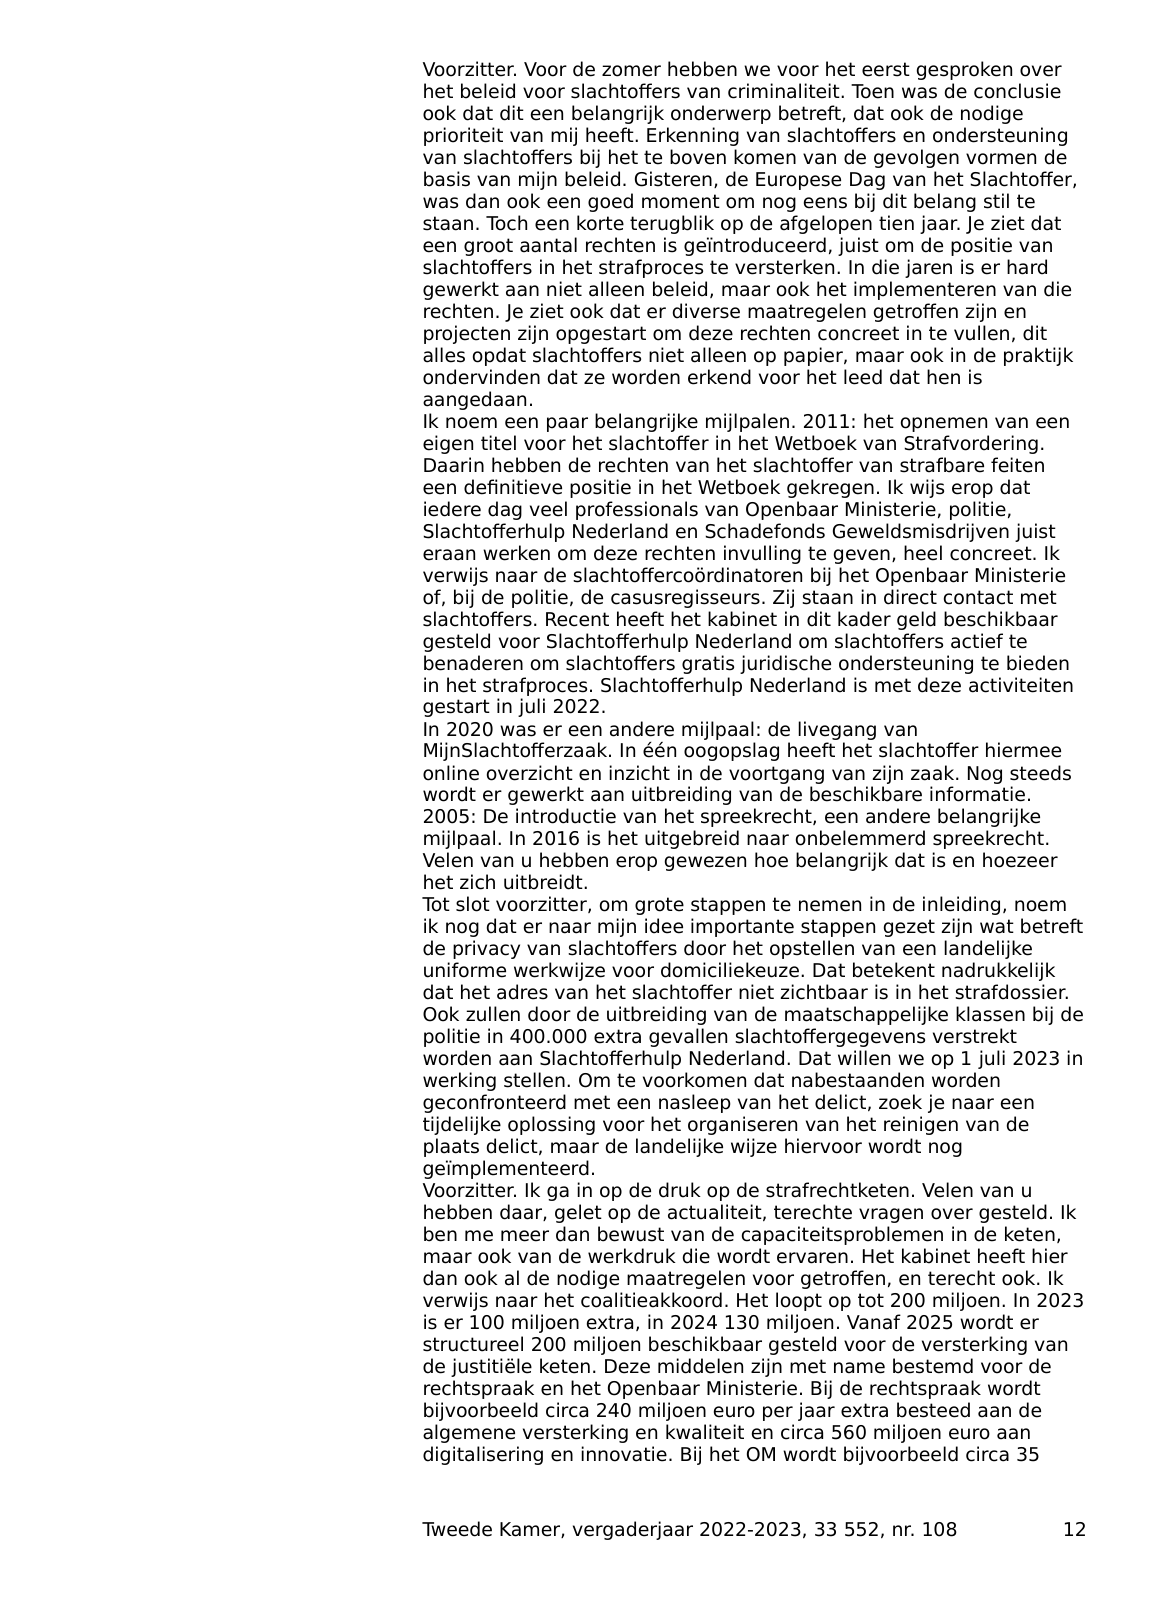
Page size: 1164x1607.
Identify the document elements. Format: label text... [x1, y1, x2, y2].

text In 2020 was er een andere mijlpaal: de livegang van MijnSlachtofferzaak. In één oogopslag heeft het slachtoffer hiermee online overzicht en inzicht in de voortgang van zijn zaak. Nog steeds wordt er gewerkt aan uitbreiding van de beschikbare informatie. [422, 718, 1087, 806]
text Tot slot voorzitter, om grote stappen te nemen in de inleiding, noem ik nog dat er naar mijn idee importante stappen gezet zijn wat betreft de privacy van slachtoffers door het opstellen van een landelijke uniforme werkwijze voor domiciliekeuze. Dat betekent nadrukkelijk dat het adres van het slachtoffer niet zichtbaar is in het strafdossier. Ook zullen door de uitbreiding van de maatschappelijke klassen bij de politie in 400.000 extra gevallen slachtoffergegevens verstrekt worden aan Slachtofferhulp Nederland. Dat willen we op 1 juli 2023 in werking stellen. Om te voorkomen dat nabestaanden worden geconfronteerd met een nasleep van het delict, zoek je naar een tijdelijke oplossing voor het organiseren van het reinigen van de plaats delict, maar de landelijke wijze hiervoor wordt nog geïmplementeerd. [422, 894, 1087, 1180]
text Voorzitter. Voor de zomer hebben we voor het eerst gesproken over het beleid voor slachtoffers van criminaliteit. Toen was de conclusie ook dat dit een belangrijk onderwerp betreft, dat ook de nodige prioriteit van mij heeft. Erkenning van slachtoffers en ondersteuning van slachtoffers bij het te boven komen van de gevolgen vormen de basis van mijn beleid. Gisteren, de Europese Dag van het Slachtoffer, was dan ook een goed moment om nog eens bij dit belang stil te staan. Toch een korte terugblik op de afgelopen tien jaar. Je ziet dat een groot aantal rechten is geïntroduceerd, juist om de positie van slachtoffers in het strafproces te versterken. In die jaren is er hard gewerkt aan niet alleen beleid, maar ook het implementeren van die rechten. Je ziet ook dat er diverse maatregelen getroffen zijn en projecten zijn opgestart om deze rechten concreet in te vullen, dit alles opdat slachtoffers niet alleen op papier, maar ook in de praktijk ondervinden dat ze worden erkend voor het leed dat hen is aangedaan. [422, 59, 1087, 411]
text Voorzitter. Ik ga in op de druk op de strafrechtketen. Velen van u hebben daar, gelet op de actualiteit, terechte vragen over gesteld. Ik ben me meer dan bewust van de capaciteitsproblemen in de keten, maar ook van de werkdruk die wordt ervaren. Het kabinet heeft hier dan ook al de nodige maatregelen voor getroffen, en terecht ook. Ik verwijs naar het coalitieakkoord. Het loopt op tot 200 miljoen. In 2023 is er 100 miljoen extra, in 2024 130 miljoen. Vanaf 2025 wordt er structureel 200 miljoen beschikbaar gesteld voor de versterking van de justitiële keten. Deze middelen zijn met name bestemd voor de rechtspraak en het Openbaar Ministerie. Bij de rechtspraak wordt bijvoorbeeld circa 240 miljoen euro per jaar extra besteed aan de algemene versterking en kwaliteit en circa 560 miljoen euro aan digitalisering en innovatie. Bij het OM wordt bijvoorbeeld circa 35 [422, 1180, 1087, 1466]
text 2005: De introductie van het spreekrecht, een andere belangrijke mijlpaal. In 2016 is het uitgebreid naar onbelemmerd spreekrecht. Velen van u hebben erop gewezen hoe belangrijk dat is en hoezeer het zich uitbreidt. [422, 806, 1087, 894]
text Ik noem een paar belangrijke mijlpalen. 2011: het opnemen van een eigen titel voor het slachtoffer in het Wetboek van Strafvordering. Daarin hebben de rechten van het slachtoffer van strafbare feiten een definitieve positie in het Wetboek gekregen. Ik wijs erop dat iedere dag veel professionals van Openbaar Ministerie, politie, Slachtofferhulp Nederland en Schadefonds Geweldsmisdrijven juist eraan werken om deze rechten invulling te geven, heel concreet. Ik verwijs naar de slachtoffercoördinatoren bij het Openbaar Ministerie of, bij de politie, de casusregisseurs. Zij staan in direct contact met slachtoffers. Recent heeft het kabinet in dit kader geld beschikbaar gesteld voor Slachtofferhulp Nederland om slachtoffers actief te benaderen om slachtoffers gratis juridische ondersteuning te bieden in het strafproces. Slachtofferhulp Nederland is met deze activiteiten gestart in juli 2022. [422, 411, 1087, 718]
